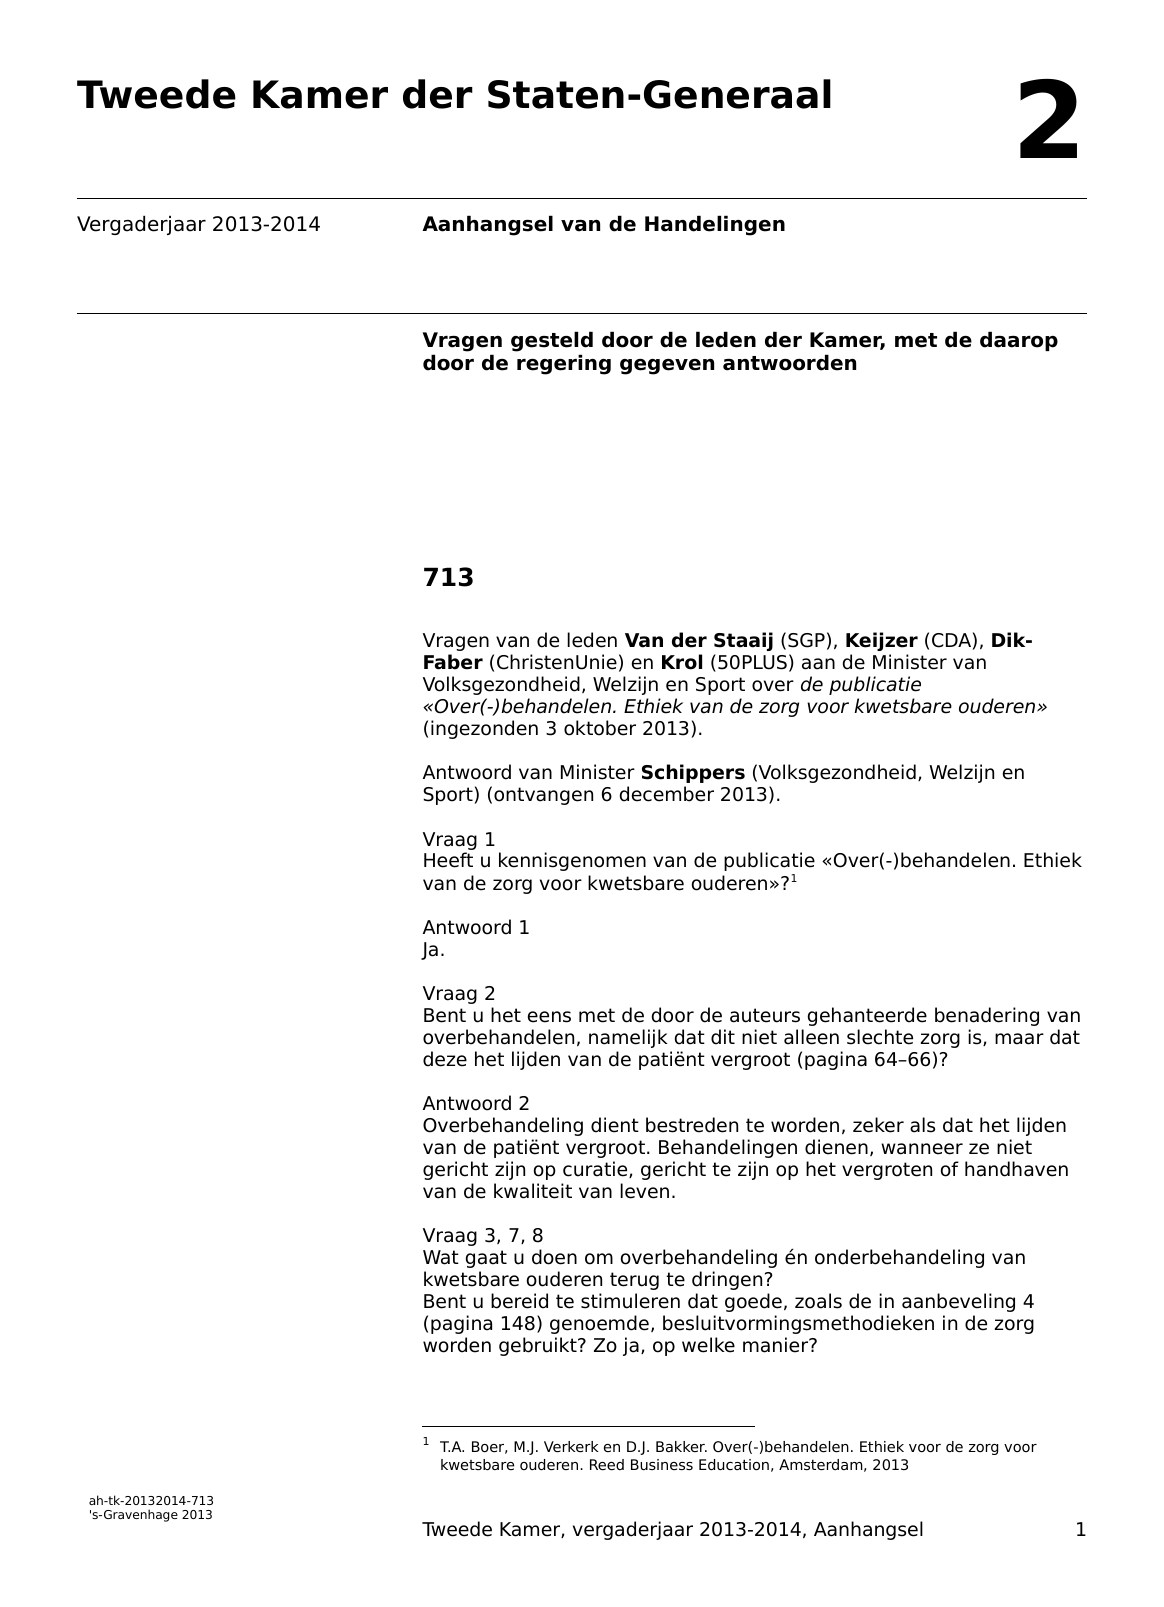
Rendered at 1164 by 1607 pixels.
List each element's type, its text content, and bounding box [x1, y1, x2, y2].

table_header Tweede Kamer der Staten-Generaal [77, 59, 886, 198]
text Vraag 2 [422, 983, 1087, 1005]
text Vraag 3, 7, 8 [422, 1225, 1087, 1247]
table_cell Vergaderjaar 2013-2014 [77, 199, 422, 313]
text Heeft u kennisgenomen van de publicatie «Over(-)behandelen. Ethiek van de zorg voor kwetsbare ouderen»? [422, 850, 1087, 894]
text Ja. [422, 938, 1087, 961]
text Overbehandeling dient bestreden te worden, zeker als dat het lijden van de patiënt vergroot. Behandelingen dienen, wanneer ze niet gericht zijn op curatie, gericht te zijn op het vergroten of handhaven van de kwaliteit van leven. [422, 1115, 1087, 1203]
text Antwoord van Minister Schippers (Volksgezondheid, Welzijn en Sport) (ontvangen 6 december 2013). [422, 762, 1087, 806]
text Vragen van de leden Van der Staaij (SGP), Keijzer (CDA), Dik-Faber (ChristenUnie) en Krol (50PLUS) aan de Minister van Volksgezondheid, Welzijn en Sport over de publicatie «Over(-)behandelen. Ethiek van de zorg voor kwetsbare ouderen» (ingezonden 3 oktober 2013). [422, 630, 1087, 740]
text Bent u bereid te stimuleren dat goede, zoals de in aanbeveling 4 (pagina 148) genoemde, besluitvormingsmethodieken in de zorg worden gebruikt? Zo ja, op welke manier? [422, 1291, 1087, 1357]
table_header 2 [886, 59, 1087, 198]
table_cell Vragen gesteld door de leden der Kamer, met de daarop door de regering gegeven antwoorden [422, 314, 1087, 375]
text Antwoord 2 [422, 1093, 1087, 1115]
text Bent u het eens met de door de auteurs gehanteerde benadering van overbehandelen, namelijk dat dit niet alleen slechte zorg is, maar dat deze het lijden van de patiënt vergroot (pagina 64–66)? [422, 1005, 1087, 1071]
table_cell [77, 314, 422, 375]
text Antwoord 1 [422, 917, 1087, 938]
text 's-Gravenhage 2013 [88, 1508, 323, 1522]
text 713 [422, 563, 1087, 592]
table_cell Aanhangsel van de Handelingen [422, 199, 1087, 313]
text ah-tk-20132014-713 [88, 1494, 323, 1508]
text T.A. Boer, M.J. Verkerk en D.J. Bakker. Over(-)behandelen. Ethiek voor de zorg voor kwetsbare ouderen. Reed Business Education, Amsterdam, 2013 [422, 1435, 1087, 1474]
text Vraag 1 [422, 828, 1087, 850]
text Wat gaat u doen om overbehandeling én onderbehandeling van kwetsbare ouderen terug te dringen? [422, 1247, 1087, 1291]
